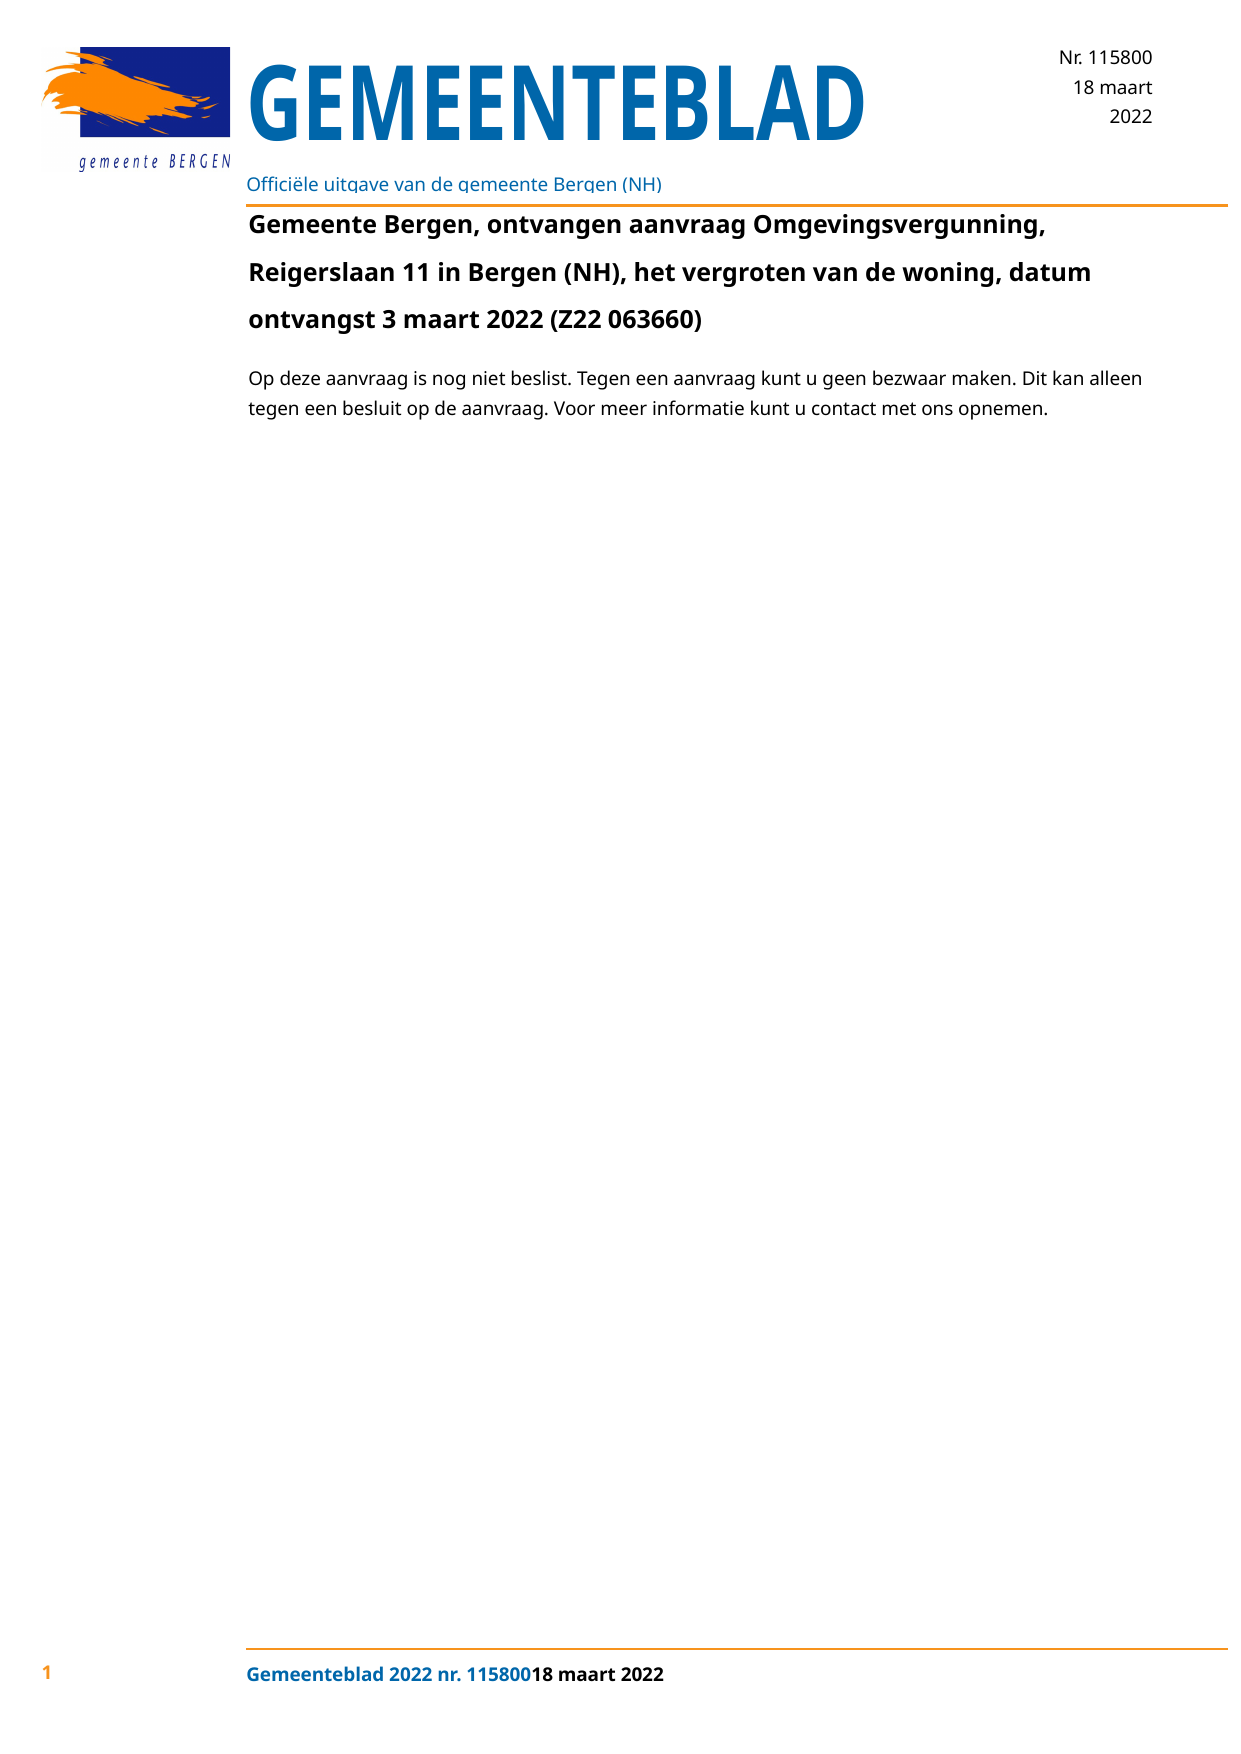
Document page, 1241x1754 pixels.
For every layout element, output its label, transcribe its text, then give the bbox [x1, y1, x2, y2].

text Op deze aanvraag is nog niet beslist. Tegen een aanvraag kunt u geen bezwaar maken. Dit kan alleen tegen een besluit op de aanvraag. Voor meer informatie kunt u contact met ons opnemen. [248, 366, 1152, 421]
text Gemeente Bergen, ontvangen aanvraag Omgevingsvergunning, Reigerslaan 11 in Bergen (NH), het vergroten van de woning, datum ontvangst 3 maart 2022 (Z22 063660) [248, 207, 1152, 336]
picture [41, 47, 231, 172]
